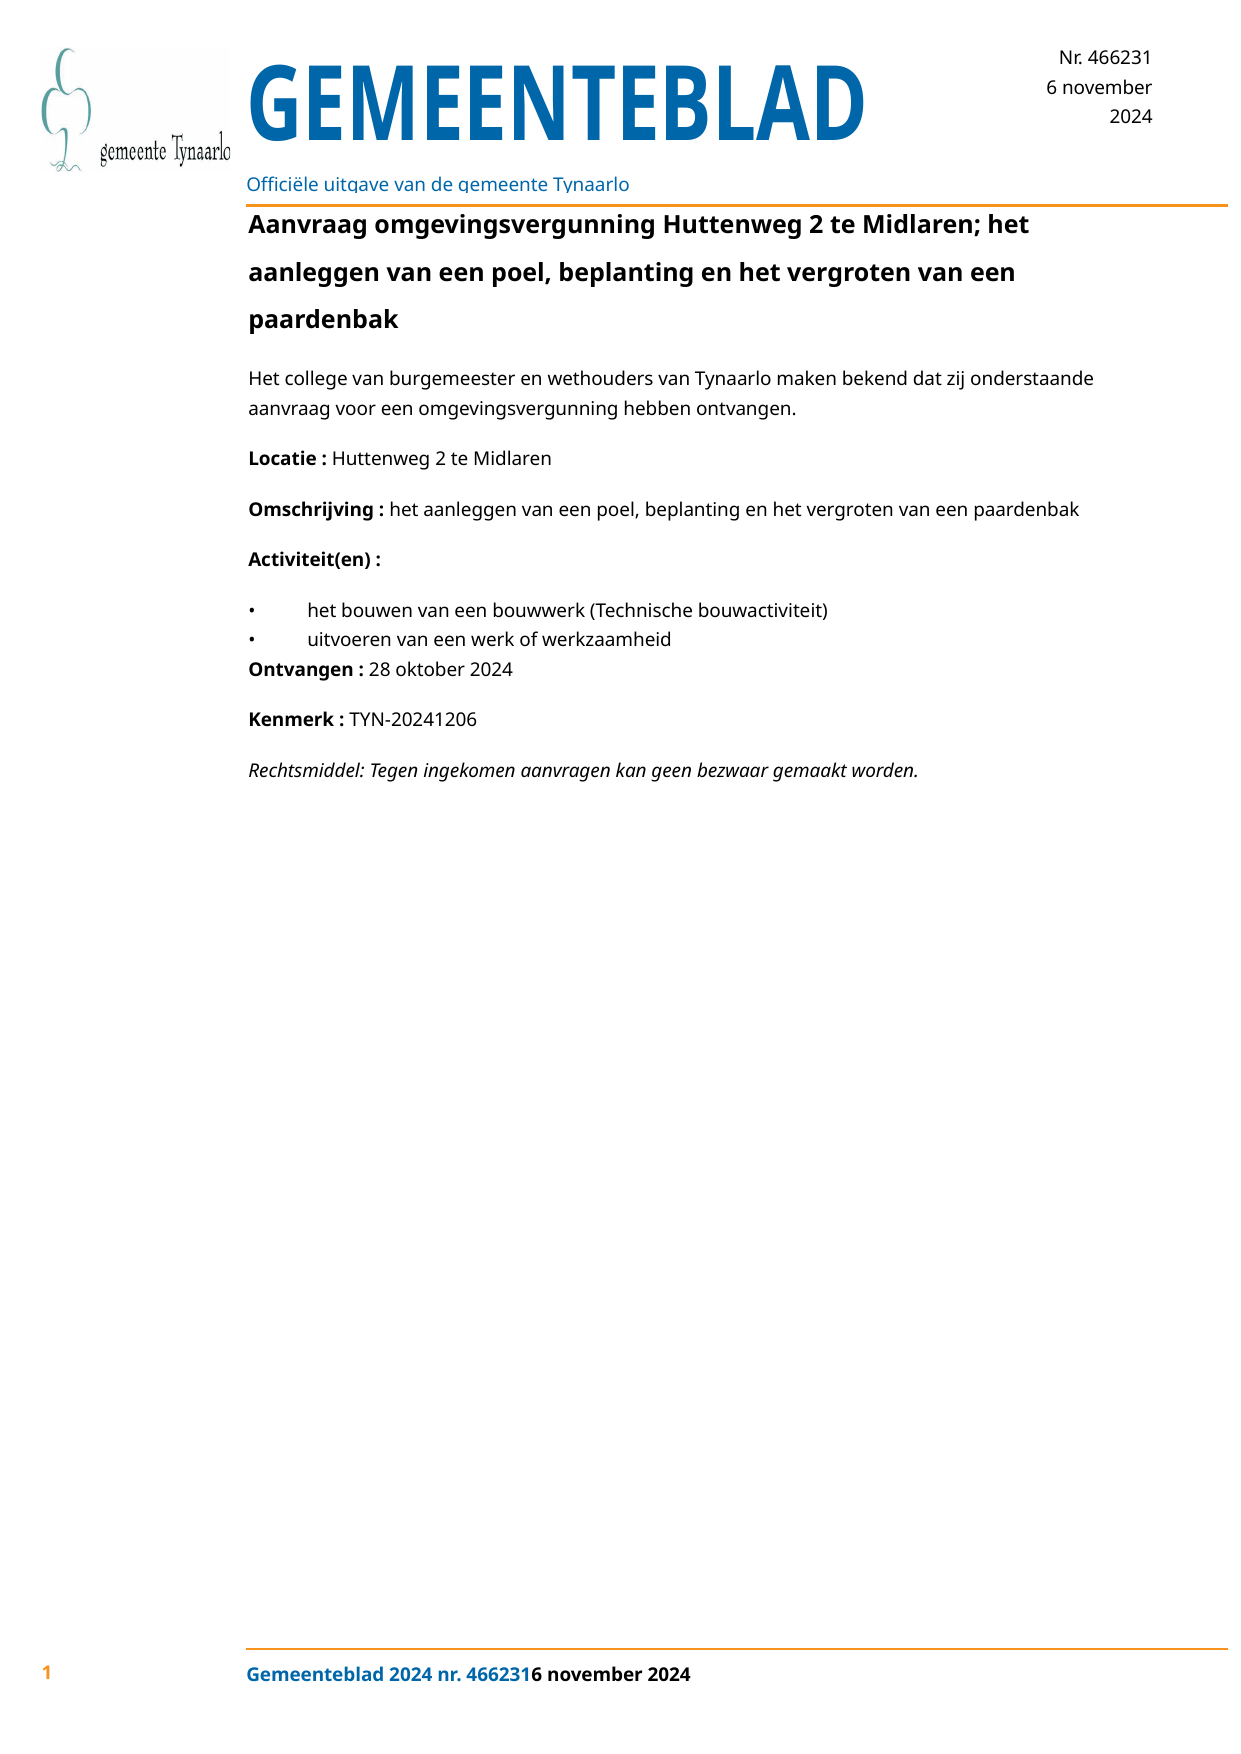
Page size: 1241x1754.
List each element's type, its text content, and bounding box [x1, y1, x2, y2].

text Ontvangen : 28 oktober 2024 [248, 656, 1152, 682]
list uitvoeren van een werk of werkzaamheid [248, 626, 1152, 652]
picture [41, 47, 231, 172]
text Activiteit(en) : [248, 546, 1152, 572]
text Omschrijving : het aanleggen van een poel, beplanting en het vergroten van een paardenbak [248, 496, 1152, 522]
text Rechtsmiddel: Tegen ingekomen aanvragen kan geen bezwaar gemaakt worden. [248, 757, 1152, 782]
text Het college van burgemeester en wethouders van Tynaarlo maken bekend dat zij onderstaande aanvraag voor een omgevingsvergunning hebben ontvangen. [248, 366, 1152, 421]
list het bouwen van een bouwwerk (Technische bouwactiviteit) [248, 597, 1152, 622]
text Kenmerk : TYN-20241206 [248, 706, 1152, 732]
text Aanvraag omgevingsvergunning Huttenweg 2 te Midlaren; het aanleggen van een poel, beplanting en het vergroten van een paardenbak [248, 207, 1152, 336]
text Locatie : Huttenweg 2 te Midlaren [248, 446, 1152, 471]
